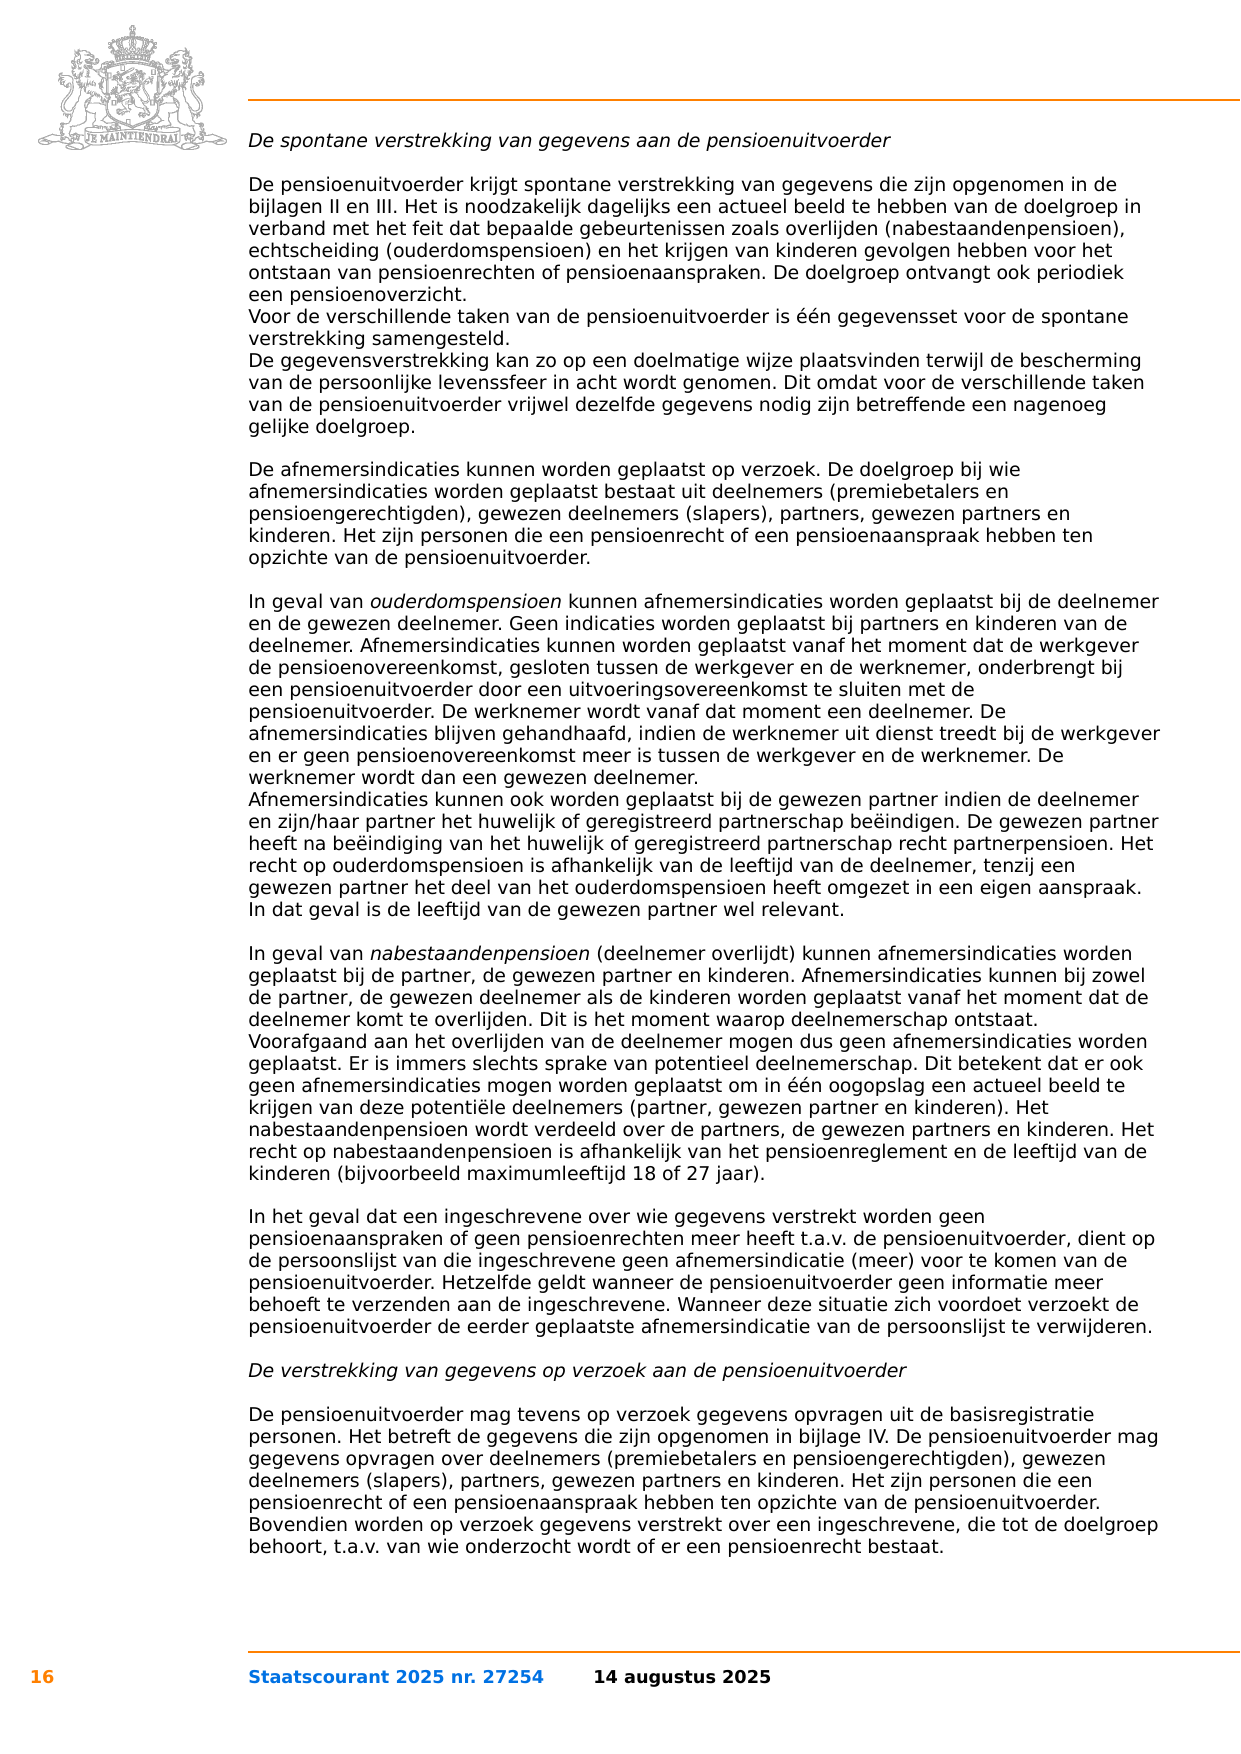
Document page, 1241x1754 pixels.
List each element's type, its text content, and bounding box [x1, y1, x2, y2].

text In geval van nabestaandenpensioen (deelnemer overlijdt) kunnen afnemersindicaties worden geplaatst bij de partner, de gewezen partner en kinderen. Afnemersindicaties kunnen bij zowel de partner, de gewezen deelnemer als de kinderen worden geplaatst vanaf het moment dat de deelnemer komt te overlijden. Dit is het moment waarop deelnemerschap ontstaat. Voorafgaand aan het overlijden van de deelnemer mogen dus geen afnemersindicaties worden geplaatst. Er is immers slechts sprake van potentieel deelnemerschap. Dit betekent dat er ook geen afnemersindicaties mogen worden geplaatst om in één oogopslag een actueel beeld te krijgen van deze potentiële deelnemers (partner, gewezen partner en kinderen). Het nabestaandenpensioen wordt verdeeld over de partners, de gewezen partners en kinderen. Het recht op nabestaandenpensioen is afhankelijk van het pensioenreglement en de leeftijd van de kinderen (bijvoorbeeld maximumleeftijd 18 of 27 jaar). [248, 943, 1163, 1184]
text In het geval dat een ingeschrevene over wie gegevens verstrekt worden geen pensioenaanspraken of geen pensioenrechten meer heeft t.a.v. de pensioenuitvoerder, dient op de persoonslijst van die ingeschrevene geen afnemersindicatie (meer) voor te komen van de pensioenuitvoerder. Hetzelfde geldt wanneer de pensioenuitvoerder geen informatie meer behoeft te verzenden aan de ingeschrevene. Wanneer deze situatie zich voordoet verzoekt de pensioenuitvoerder de eerder geplaatste afnemersindicatie van de persoonslijst te verwijderen. [248, 1206, 1163, 1338]
text In geval van ouderdomspensioen kunnen afnemersindicaties worden geplaatst bij de deelnemer en de gewezen deelnemer. Geen indicaties worden geplaatst bij partners en kinderen van de deelnemer. Afnemersindicaties kunnen worden geplaatst vanaf het moment dat de werkgever de pensioenovereenkomst, gesloten tussen de werkgever en de werknemer, onderbrengt bij een pensioenuitvoerder door een uitvoeringsovereenkomst te sluiten met de pensioenuitvoerder. De werknemer wordt vanaf dat moment een deelnemer. De afnemersindicaties blijven gehandhaafd, indien de werknemer uit dienst treedt bij de werkgever en er geen pensioenovereenkomst meer is tussen de werkgever en de werknemer. De werknemer wordt dan een gewezen deelnemer. [248, 591, 1163, 789]
text De gegevensverstrekking kan zo op een doelmatige wijze plaatsvinden terwijl de bescherming van de persoonlijke levenssfeer in acht wordt genomen. Dit omdat voor de verschillende taken van de pensioenuitvoerder vrijwel dezelfde gegevens nodig zijn betreffende een nagenoeg gelijke doelgroep. [248, 349, 1163, 437]
text Afnemersindicaties kunnen ook worden geplaatst bij de gewezen partner indien de deelnemer en zijn/haar partner het huwelijk of geregistreerd partnerschap beëindigen. De gewezen partner heeft na beëindiging van het huwelijk of geregistreerd partnerschap recht partnerpensioen. Het recht op ouderdomspensioen is afhankelijk van de leeftijd van de deelnemer, tenzij een gewezen partner het deel van het ouderdomspensioen heeft omgezet in een eigen aanspraak. In dat geval is de leeftijd van de gewezen partner wel relevant. [248, 789, 1163, 921]
subtitle De spontane verstrekking van gegevens aan de pensioenuitvoerder [248, 130, 1163, 152]
picture [38, 25, 227, 150]
subtitle De verstrekking van gegevens op verzoek aan de pensioenuitvoerder [248, 1360, 1163, 1382]
text Voor de verschillende taken van de pensioenuitvoerder is één gegevensset voor de spontane verstrekking samengesteld. [248, 306, 1163, 349]
text De afnemersindicaties kunnen worden geplaatst op verzoek. De doelgroep bij wie afnemersindicaties worden geplaatst bestaat uit deelnemers (premiebetalers en pensioengerechtigden), gewezen deelnemers (slapers), partners, gewezen partners en kinderen. Het zijn personen die een pensioenrecht of een pensioenaanspraak hebben ten opzichte van de pensioenuitvoerder. [248, 459, 1163, 569]
text De pensioenuitvoerder krijgt spontane verstrekking van gegevens die zijn opgenomen in de bijlagen II en III. Het is noodzakelijk dagelijks een actueel beeld te hebben van de doelgroep in verband met het feit dat bepaalde gebeurtenissen zoals overlijden (nabestaandenpensioen), echtscheiding (ouderdomspensioen) en het krijgen van kinderen gevolgen hebben voor het ontstaan van pensioenrechten of pensioenaanspraken. De doelgroep ontvangt ook periodiek een pensioenoverzicht. [248, 174, 1163, 306]
text De pensioenuitvoerder mag tevens op verzoek gegevens opvragen uit de basisregistratie personen. Het betreft de gegevens die zijn opgenomen in bijlage IV. De pensioenuitvoerder mag gegevens opvragen over deelnemers (premiebetalers en pensioengerechtigden), gewezen deelnemers (slapers), partners, gewezen partners en kinderen. Het zijn personen die een pensioenrecht of een pensioenaanspraak hebben ten opzichte van de pensioenuitvoerder. Bovendien worden op verzoek gegevens verstrekt over een ingeschrevene, die tot de doelgroep behoort, t.a.v. van wie onderzocht wordt of er een pensioenrecht bestaat. [248, 1404, 1163, 1558]
